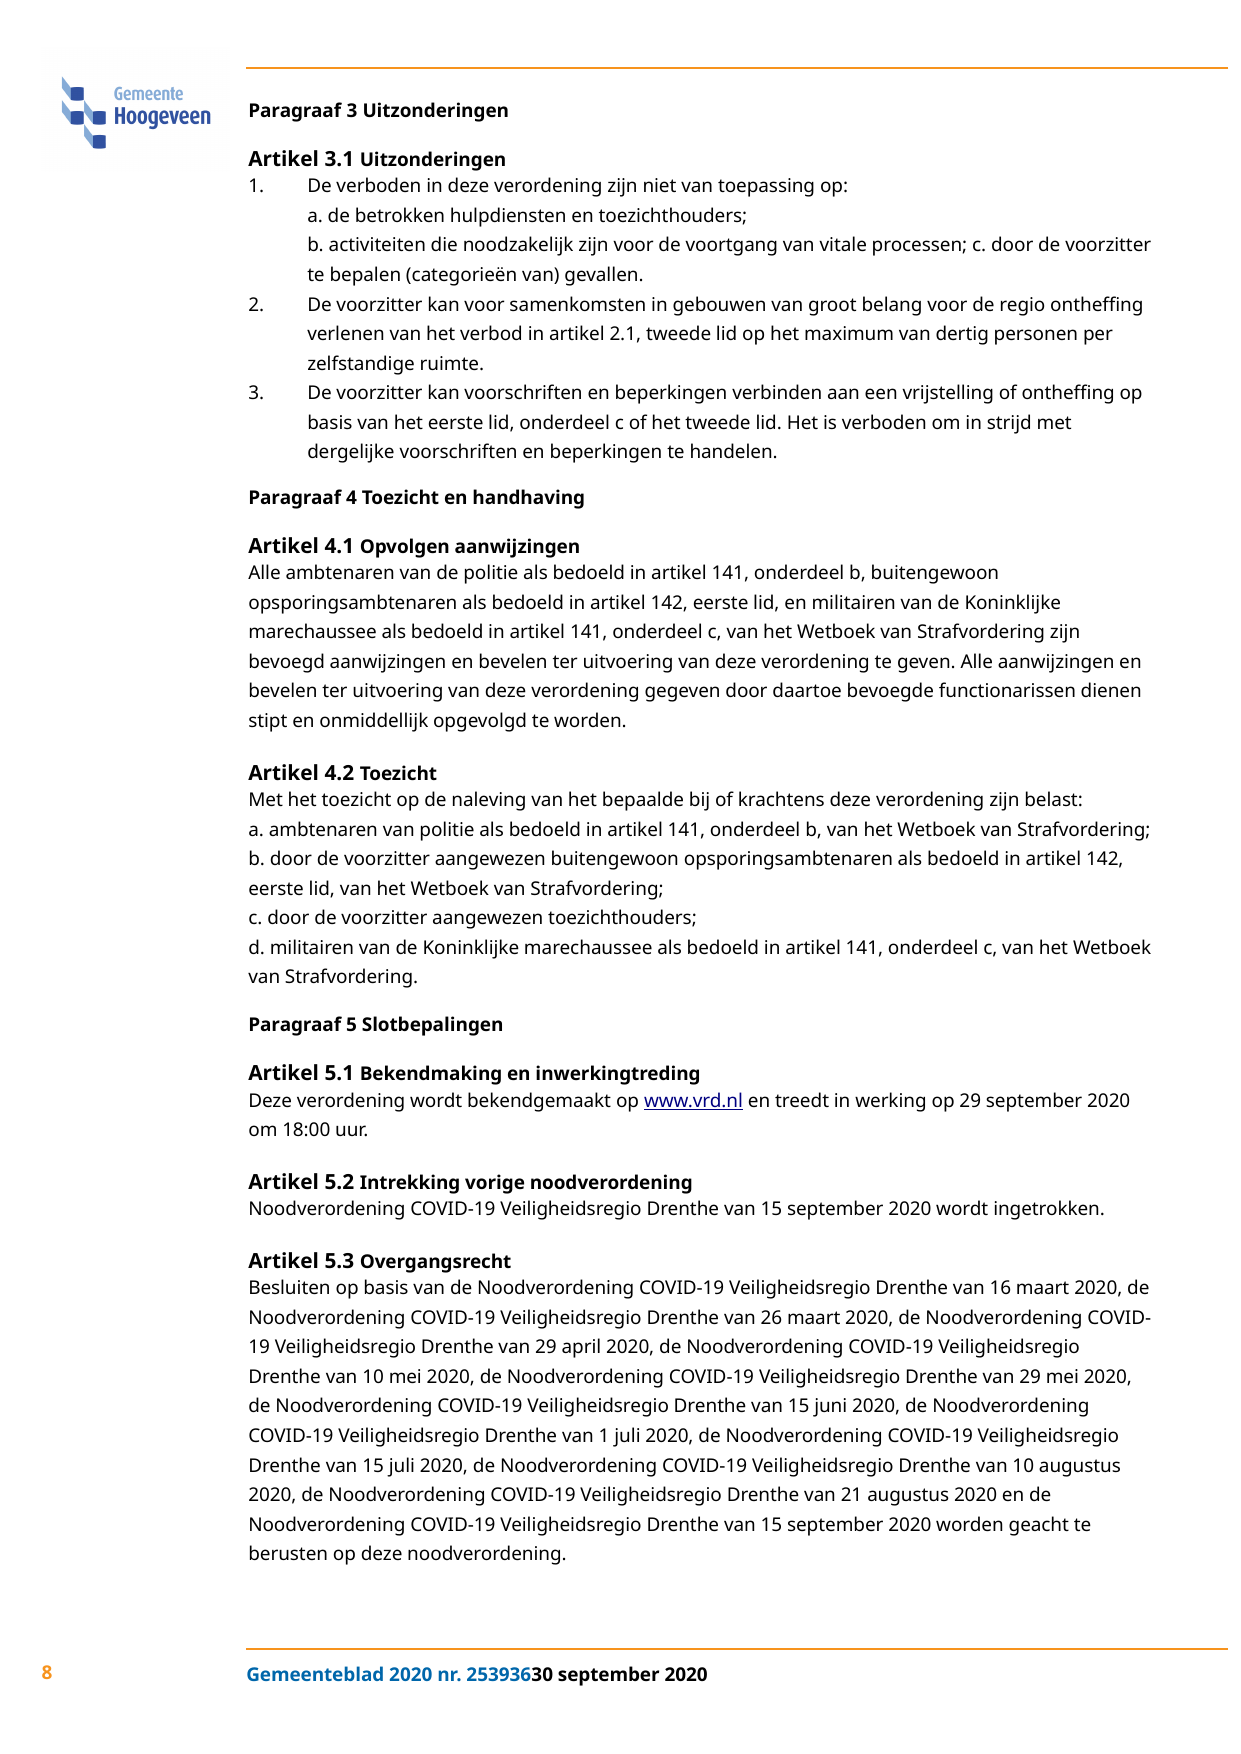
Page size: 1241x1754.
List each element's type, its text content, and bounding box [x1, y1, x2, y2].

text Artikel 3.1 Uitzonderingen [248, 144, 1152, 172]
list De voorzitter kan voorschriften en beperkingen verbinden aan een vrijstelling of ontheffing op basis van het eerste lid, onderdeel c of het tweede lid. Het is verboden om in strijd met dergelijke voorschriften en beperkingen te handelen. [248, 379, 1152, 464]
text Noodverordening COVID-19 Veiligheidsregio Drenthe van 15 september 2020 wordt ingetrokken. [248, 1195, 1152, 1221]
text b. door de voorzitter aangewezen buitengewoon opsporingsambtenaren als bedoeld in artikel 142, eerste lid, van het Wetboek van Strafvordering; [248, 845, 1152, 901]
text Paragraaf 4 Toezicht en handhaving [248, 484, 1152, 510]
text c. door de voorzitter aangewezen toezichthouders; [248, 904, 1152, 930]
text Paragraaf 3 Uitzonderingen [248, 95, 1152, 123]
text Met het toezicht op de naleving van het bepaalde bij of krachtens deze verordening zijn belast: [248, 786, 1152, 812]
text Artikel 4.1 Opvolgen aanwijzingen [248, 531, 1152, 559]
text Besluiten op basis van de Noodverordening COVID-19 Veiligheidsregio Drenthe van 16 maart 2020, de Noodverordening COVID-19 Veiligheidsregio Drenthe van 26 maart 2020, de Noodverordening COVID-19 Veiligheidsregio Drenthe van 29 april 2020, de Noodverordening COVID-19 Veiligheidsregio Drenthe van 10 mei 2020, de Noodverordening COVID-19 Veiligheidsregio Drenthe van 29 mei 2020, de Noodverordening COVID-19 Veiligheidsregio Drenthe van 15 juni 2020, de Noodverordening COVID-19 Veiligheidsregio Drenthe van 1 juli 2020, de Noodverordening COVID-19 Veiligheidsregio Drenthe van 15 juli 2020, de Noodverordening COVID-19 Veiligheidsregio Drenthe van 10 augustus 2020, de Noodverordening COVID-19 Veiligheidsregio Drenthe van 21 augustus 2020 en de Noodverordening COVID-19 Veiligheidsregio Drenthe van 15 september 2020 worden geacht te berusten op deze noodverordening. [248, 1274, 1152, 1566]
list De voorzitter kan voor samenkomsten in gebouwen van groot belang voor de regio ontheffing verlenen van het verbod in artikel 2.1, tweede lid op het maximum van dertig personen per zelfstandige ruimte. [248, 291, 1152, 376]
list De verboden in deze verordening zijn niet van toepassing op: [248, 172, 1152, 198]
text Artikel 5.1 Bekendmaking en inwerkingtreding [248, 1058, 1152, 1087]
text Artikel 5.2 Intrekking vorige noodverordening [248, 1167, 1152, 1195]
text d. militairen van de Koninklijke marechaussee als bedoeld in artikel 141, onderdeel c, van het Wetboek van Strafvordering. [248, 934, 1152, 989]
text a. ambtenaren van politie als bedoeld in artikel 141, onderdeel b, van het Wetboek van Strafvordering; [248, 816, 1152, 841]
text Artikel 5.3 Overgangsrecht [248, 1246, 1152, 1274]
text Artikel 4.2 Toezicht [248, 758, 1152, 786]
list a. de betrokken hulpdiensten en toezichthouders; [248, 202, 1152, 228]
text Alle ambtenaren van de politie als bedoeld in artikel 141, onderdeel b, buitengewoon opsporingsambtenaren als bedoeld in artikel 142, eerste lid, en militairen van de Koninklijke marechaussee als bedoeld in artikel 141, onderdeel c, van het Wetboek van Strafvordering zijn bevoegd aanwijzingen en bevelen ter uitvoering van deze verordening te geven. Alle aanwijzingen en bevelen ter uitvoering van deze verordening gegeven door daartoe bevoegde functionarissen dienen stipt en onmiddellijk opgevolgd te worden. [248, 559, 1152, 733]
list b. activiteiten die noodzakelijk zijn voor de voortgang van vitale processen; c. door de voorzitter te bepalen (categorieën van) gevallen. [248, 232, 1152, 287]
text Deze verordening wordt bekendgemaakt op www.vrd.nl en treedt in werking op 29 september 2020 om 18:00 uur. [248, 1087, 1152, 1142]
picture [41, 47, 231, 172]
text Paragraaf 5 Slotbepalingen [248, 1009, 1152, 1038]
